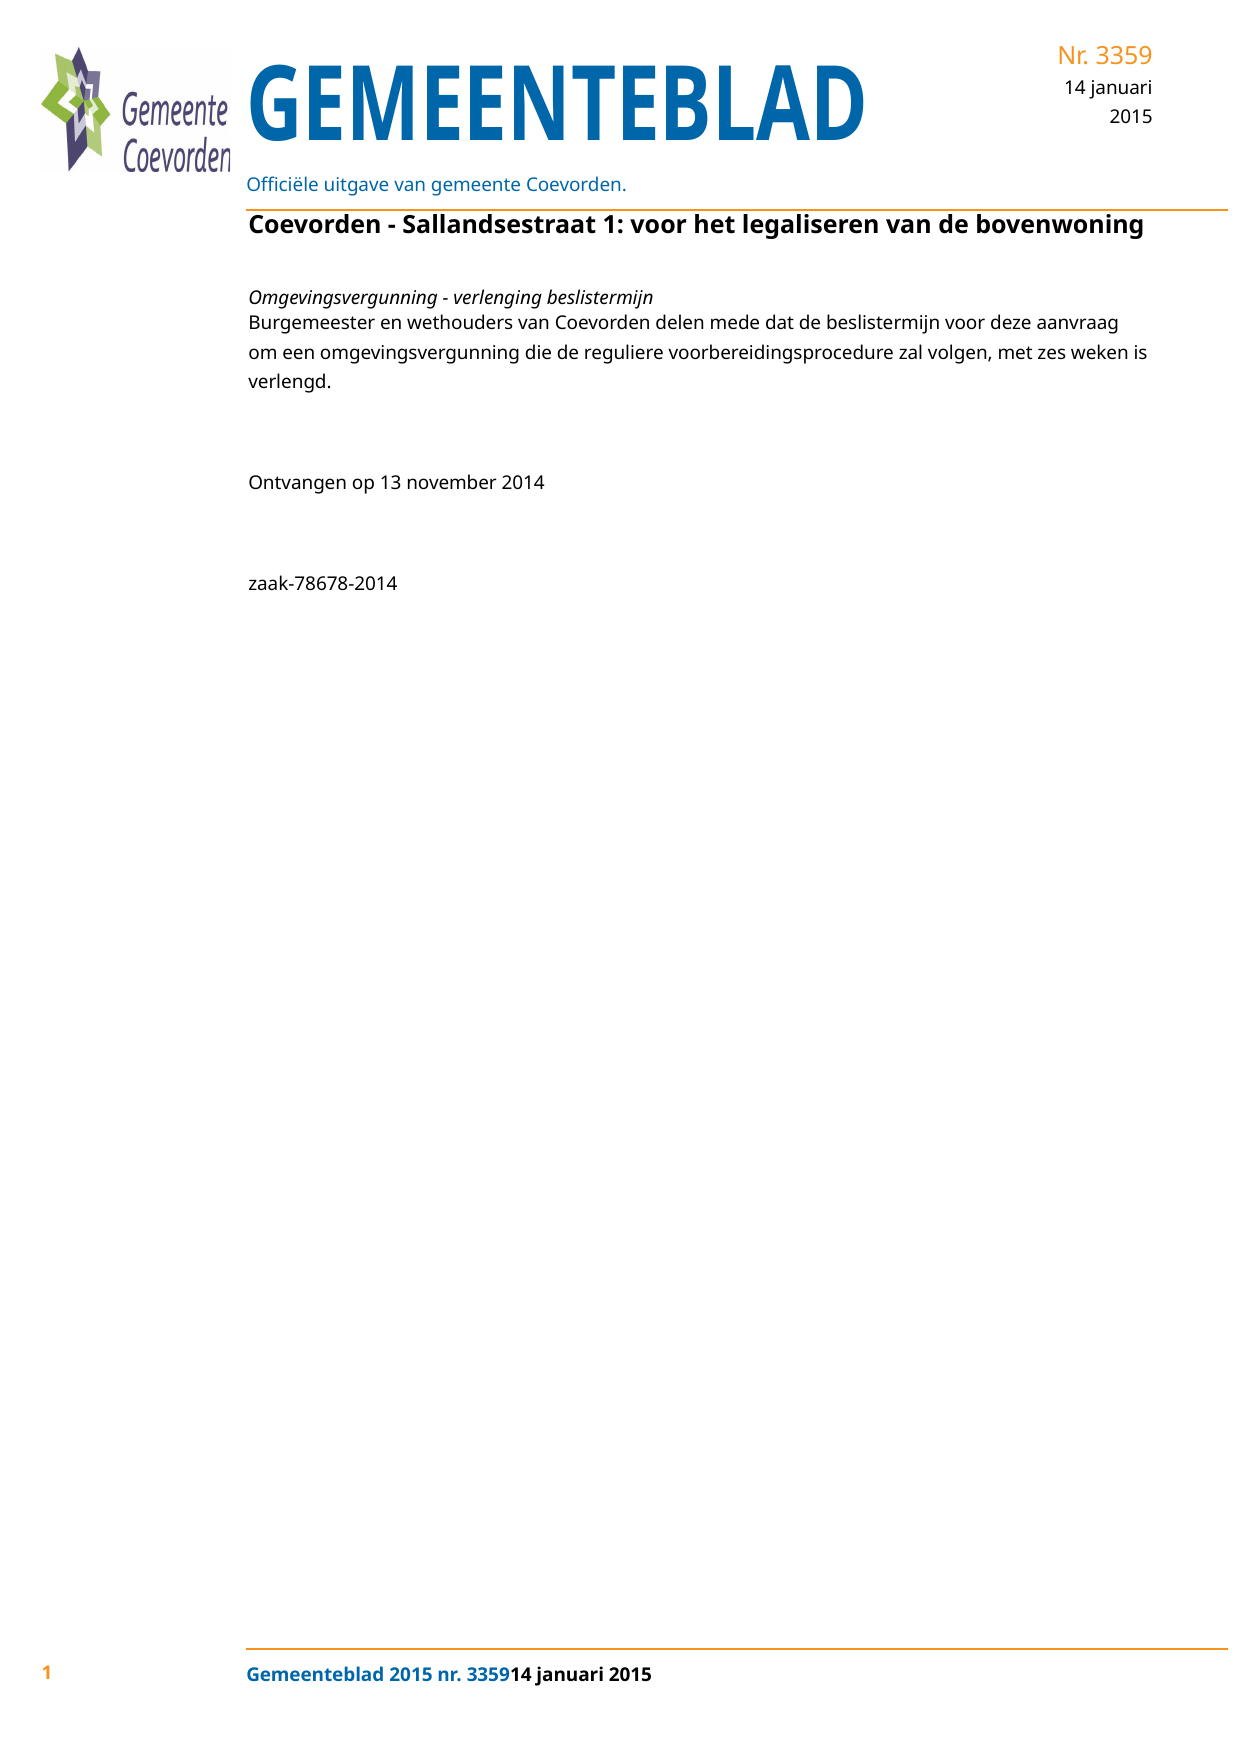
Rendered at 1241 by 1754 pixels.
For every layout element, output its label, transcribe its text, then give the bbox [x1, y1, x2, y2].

text Omgevingsvergunning - verlenging beslistermijn [248, 284, 1152, 309]
text Burgemeester en wethouders van Coevorden delen mede dat de beslistermijn voor deze aanvraag om een omgevingsvergunning die de reguliere voorbereidingsprocedure zal volgen, met zes weken is verlengd. [248, 309, 1152, 394]
text Ontvangen op 13 november 2014 [248, 469, 1152, 495]
text zaak-78678-2014 [248, 570, 1152, 596]
text Coevorden - Sallandsestraat 1: voor het legaliseren van de bovenwoning [248, 211, 1152, 241]
picture [41, 47, 231, 172]
